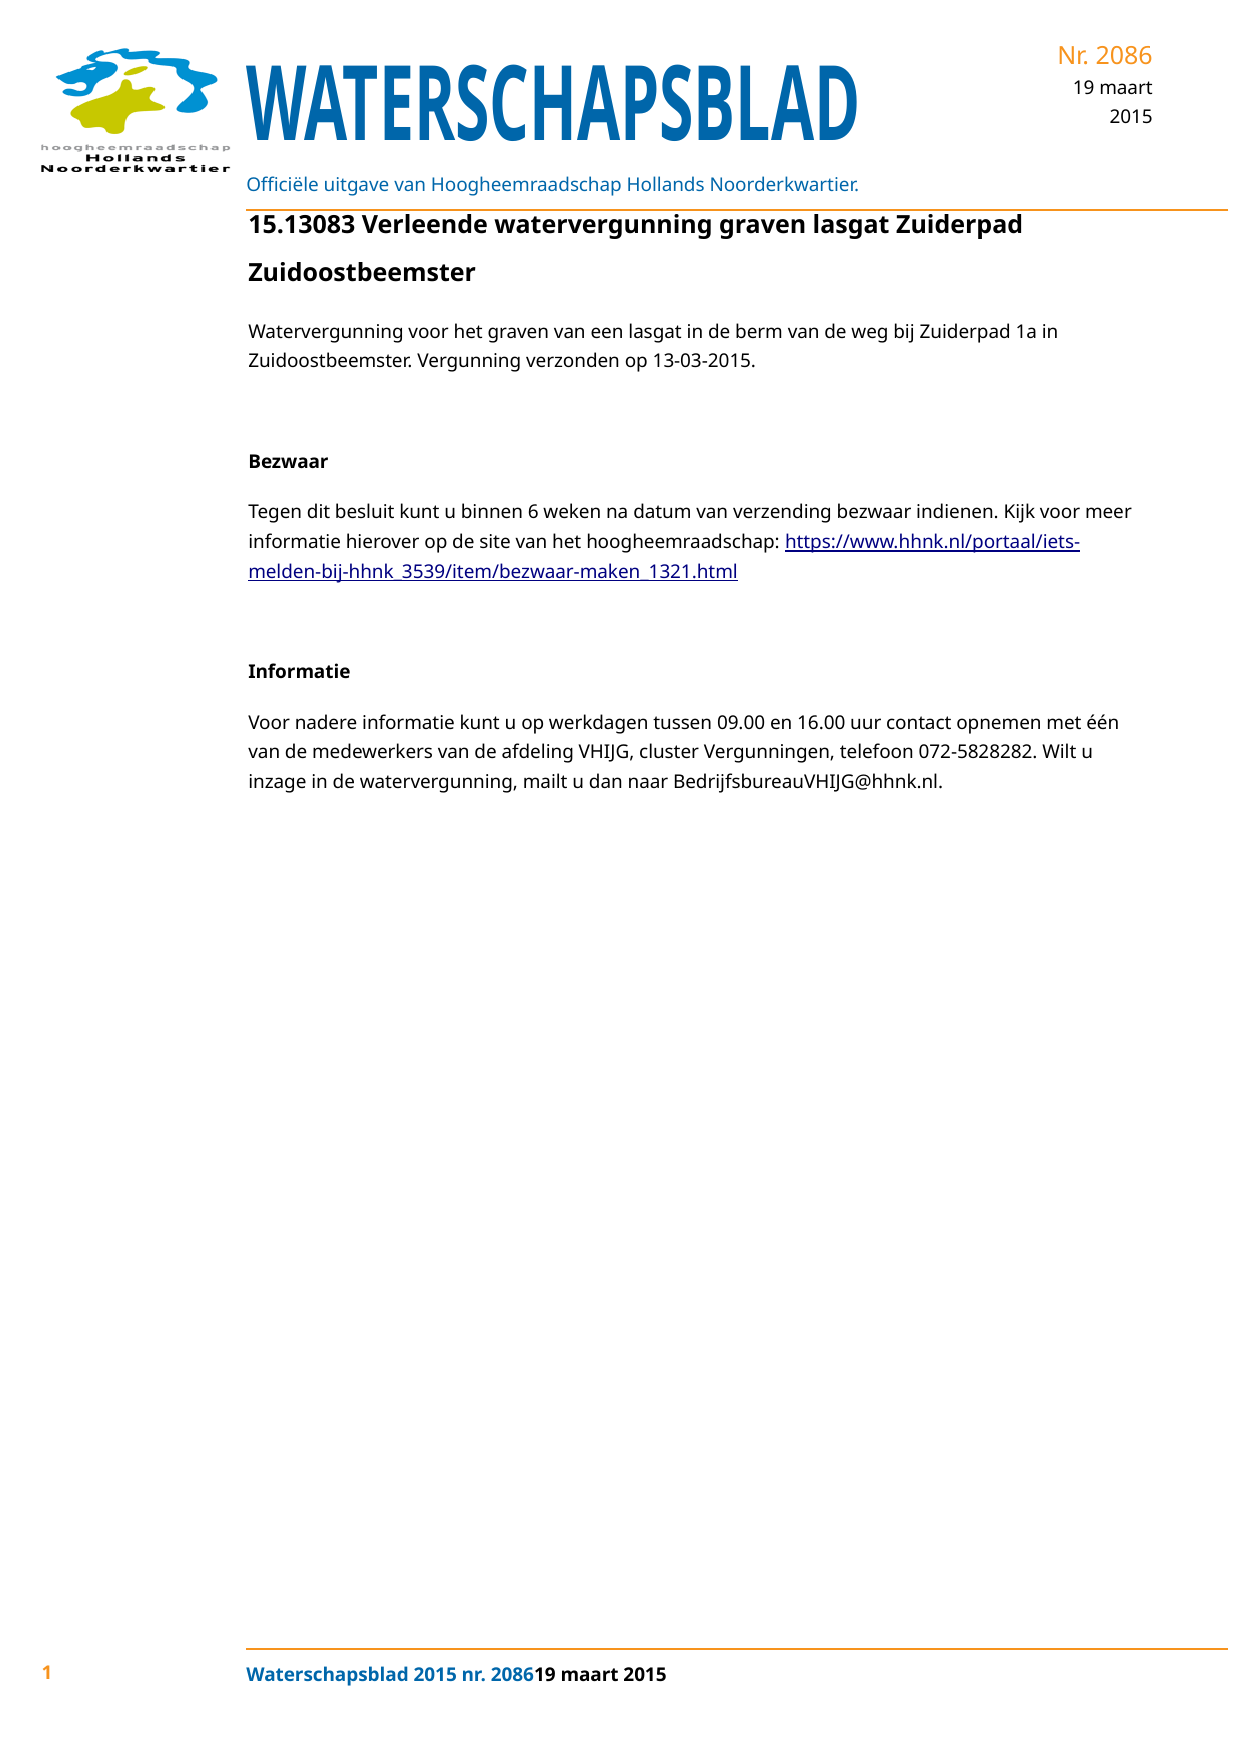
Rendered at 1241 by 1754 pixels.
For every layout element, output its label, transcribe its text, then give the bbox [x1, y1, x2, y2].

text Bezwaar [248, 448, 1152, 474]
text Tegen dit besluit kunt u binnen 6 weken na datum van verzending bezwaar indienen. Kijk voor meer informatie hierover op de site van het hoogheemraadschap: https://www.hhnk.nl/portaal/iets-melden-bij-hhnk_3539/item/bezwaar-maken_1321.html [248, 499, 1152, 584]
text 15.13083 Verleende watervergunning graven lasgat Zuiderpad Zuidoostbeemster [248, 211, 1152, 288]
text Informatie [248, 659, 1152, 684]
text Voor nadere informatie kunt u op werkdagen tussen 09.00 en 16.00 uur contact opnemen met één van de medewerkers van de afdeling VHIJG, cluster Vergunningen, telefoon 072-5828282. Wilt u inzage in de watervergunning, mailt u dan naar BedrijfsbureauVHIJG@hhnk.nl. [248, 709, 1152, 794]
text Watervergunning voor het graven van een lasgat in de berm van de weg bij Zuiderpad 1a in Zuidoostbeemster. Vergunning verzonden op 13-03-2015. [248, 318, 1152, 373]
picture [41, 47, 231, 172]
